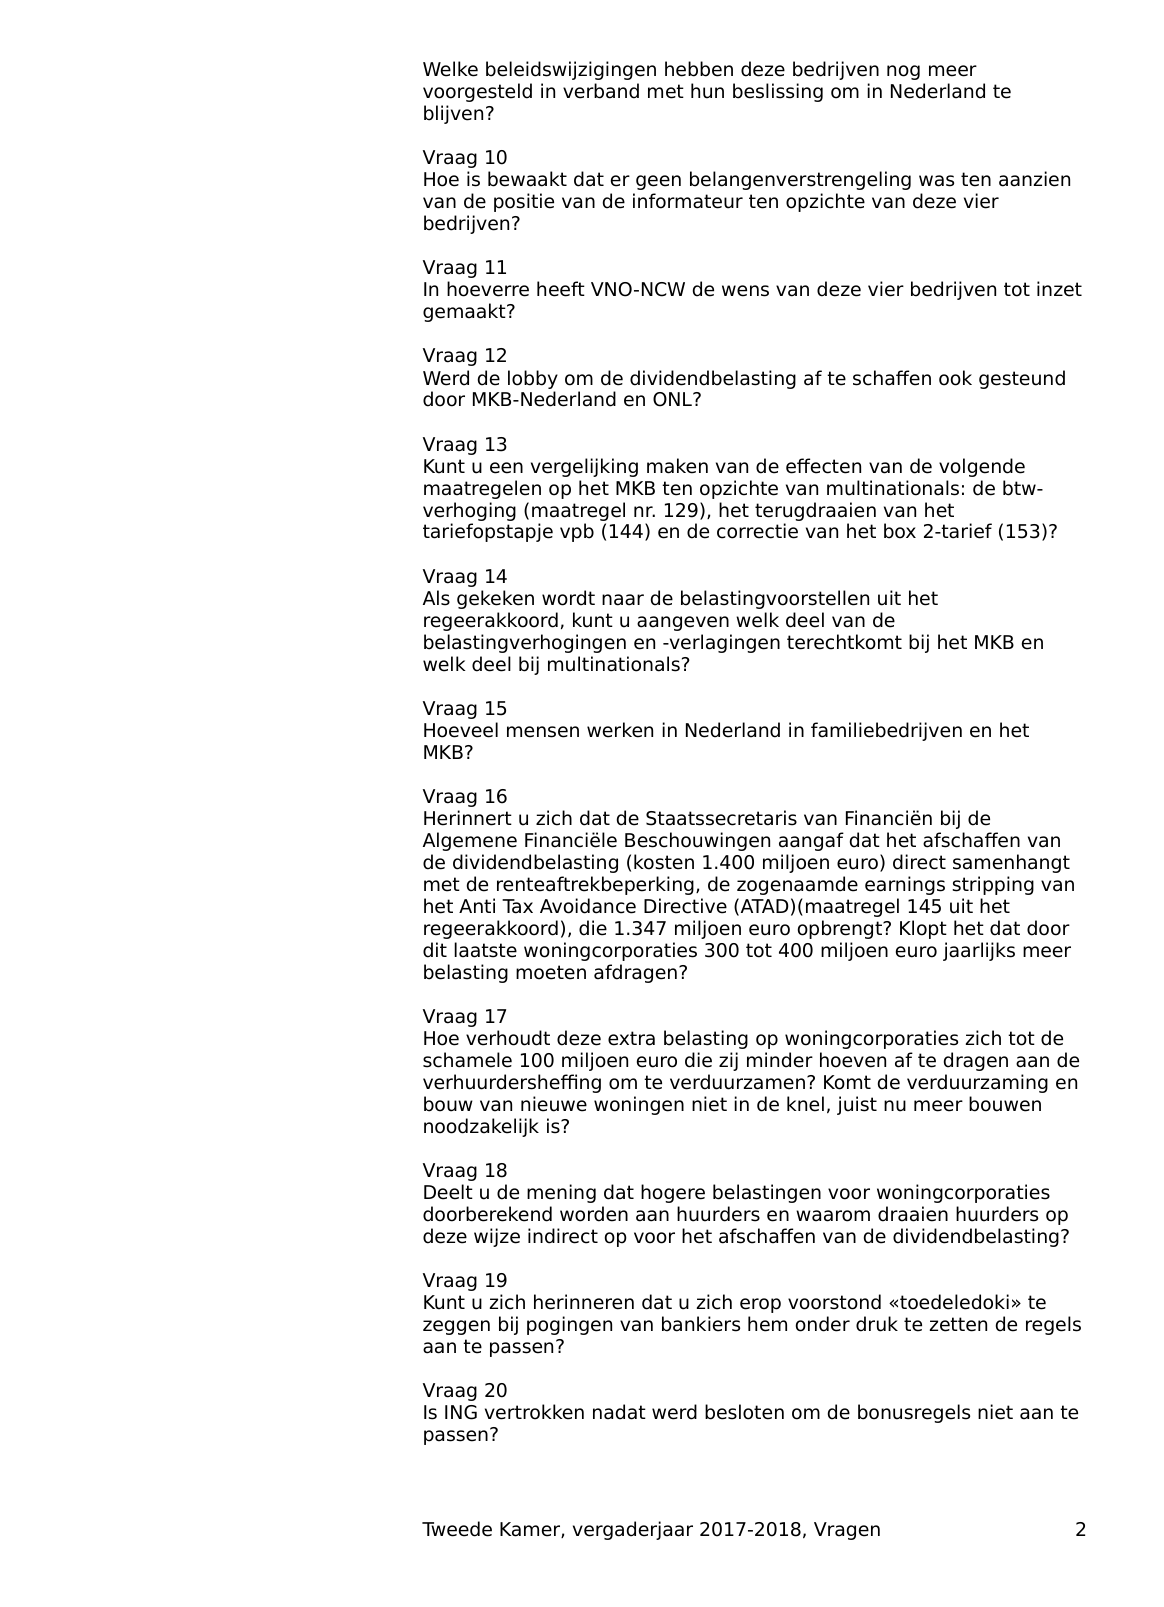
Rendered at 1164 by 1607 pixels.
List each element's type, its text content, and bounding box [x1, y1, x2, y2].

text Hoeveel mensen werken in Nederland in familiebedrijven en het MKB? [422, 720, 1087, 764]
text Deelt u de mening dat hogere belastingen voor woningcorporaties doorberekend worden aan huurders en waarom draaien huurders op deze wijze indirect op voor het afschaffen van de dividendbelasting? [422, 1182, 1087, 1248]
text Hoe is bewaakt dat er geen belangenverstrengeling was ten aanzien van de positie van de informateur ten opzichte van deze vier bedrijven? [422, 169, 1087, 235]
text Vraag 13 [422, 433, 1087, 456]
text Als gekeken wordt naar de belastingvoorstellen uit het regeerakkoord, kunt u aangeven welk deel van de belastingverhogingen en -verlagingen terechtkomt bij het MKB en welk deel bij multinationals? [422, 588, 1087, 676]
text Vraag 10 [422, 147, 1087, 169]
text Herinnert u zich dat de Staatssecretaris van Financiën bij de Algemene Financiële Beschouwingen aangaf dat het afschaffen van de dividendbelasting (kosten 1.400 miljoen euro) direct samenhangt met de renteaftrekbeperking, de zogenaamde earnings stripping van het Anti Tax Avoidance Directive (ATAD)(maatregel 145 uit het regeerakkoord), die 1.347 miljoen euro opbrengt? Klopt het dat door dit laatste woningcorporaties 300 tot 400 miljoen euro jaarlijks meer belasting moeten afdragen? [422, 808, 1087, 984]
text Werd de lobby om de dividendbelasting af te schaffen ook gesteund door MKB-Nederland en ONL? [422, 367, 1087, 411]
text Vraag 12 [422, 345, 1087, 367]
text Vraag 18 [422, 1160, 1087, 1182]
text Vraag 20 [422, 1380, 1087, 1402]
text Vraag 17 [422, 1006, 1087, 1028]
text Kunt u zich herinneren dat u zich erop voorstond «toedeledoki» te zeggen bij pogingen van bankiers hem onder druk te zetten de regels aan te passen? [422, 1292, 1087, 1358]
text Vraag 19 [422, 1270, 1087, 1292]
text In hoeverre heeft VNO-NCW de wens van deze vier bedrijven tot inzet gemaakt? [422, 279, 1087, 323]
text Vraag 11 [422, 257, 1087, 279]
text Vraag 14 [422, 566, 1087, 588]
text Vraag 16 [422, 786, 1087, 808]
text Vraag 15 [422, 698, 1087, 720]
text Kunt u een vergelijking maken van de effecten van de volgende maatregelen op het MKB ten opzichte van multinationals: de btw-verhoging (maatregel nr. 129), het terugdraaien van het tariefopstapje vpb (144) en de correctie van het box 2-tarief (153)? [422, 456, 1087, 543]
text Welke beleidswijzigingen hebben deze bedrijven nog meer voorgesteld in verband met hun beslissing om in Nederland te blijven? [422, 59, 1087, 125]
text Hoe verhoudt deze extra belasting op woningcorporaties zich tot de schamele 100 miljoen euro die zij minder hoeven af te dragen aan de verhuurdersheffing om te verduurzamen? Komt de verduurzaming en bouw van nieuwe woningen niet in de knel, juist nu meer bouwen noodzakelijk is? [422, 1028, 1087, 1138]
text Is ING vertrokken nadat werd besloten om de bonusregels niet aan te passen? [422, 1402, 1087, 1446]
